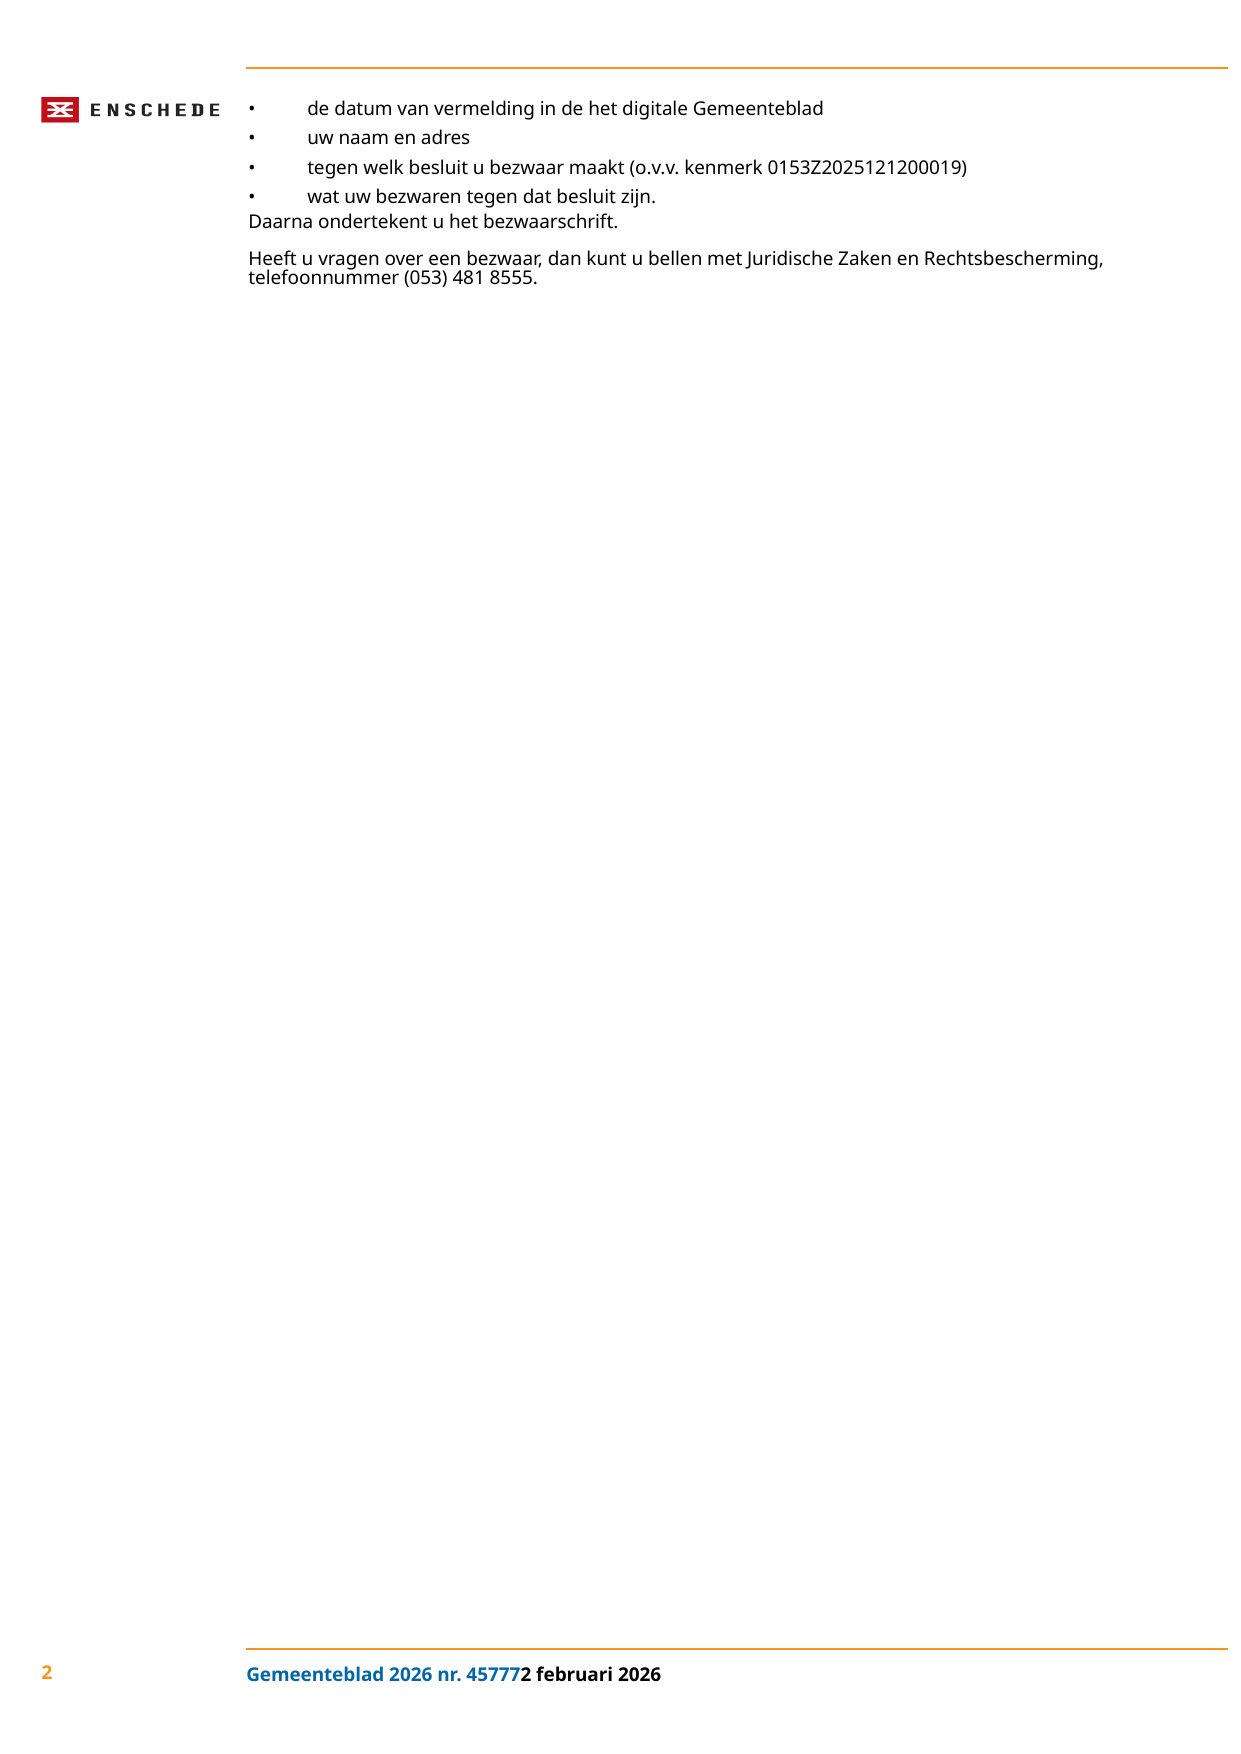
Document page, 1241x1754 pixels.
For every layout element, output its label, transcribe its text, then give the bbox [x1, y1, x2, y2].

list wat uw bezwaren tegen dat besluit zijn. [248, 183, 1152, 209]
text Daarna ondertekent u het bezwaarschrift. [248, 213, 1152, 232]
list de datum van vermelding in de het digitale Gemeenteblad [248, 95, 1152, 121]
list tegen welk besluit u bezwaar maakt (o.v.v. kenmerk 0153Z2025121200019) [248, 154, 1152, 180]
text Heeft u vragen over een bezwaar, dan kunt u bellen met Juridische Zaken en Rechtsbescherming, telefoonnummer (053) 481 8555. [248, 250, 1152, 289]
list uw naam en adres [248, 124, 1152, 150]
picture [41, 47, 231, 172]
